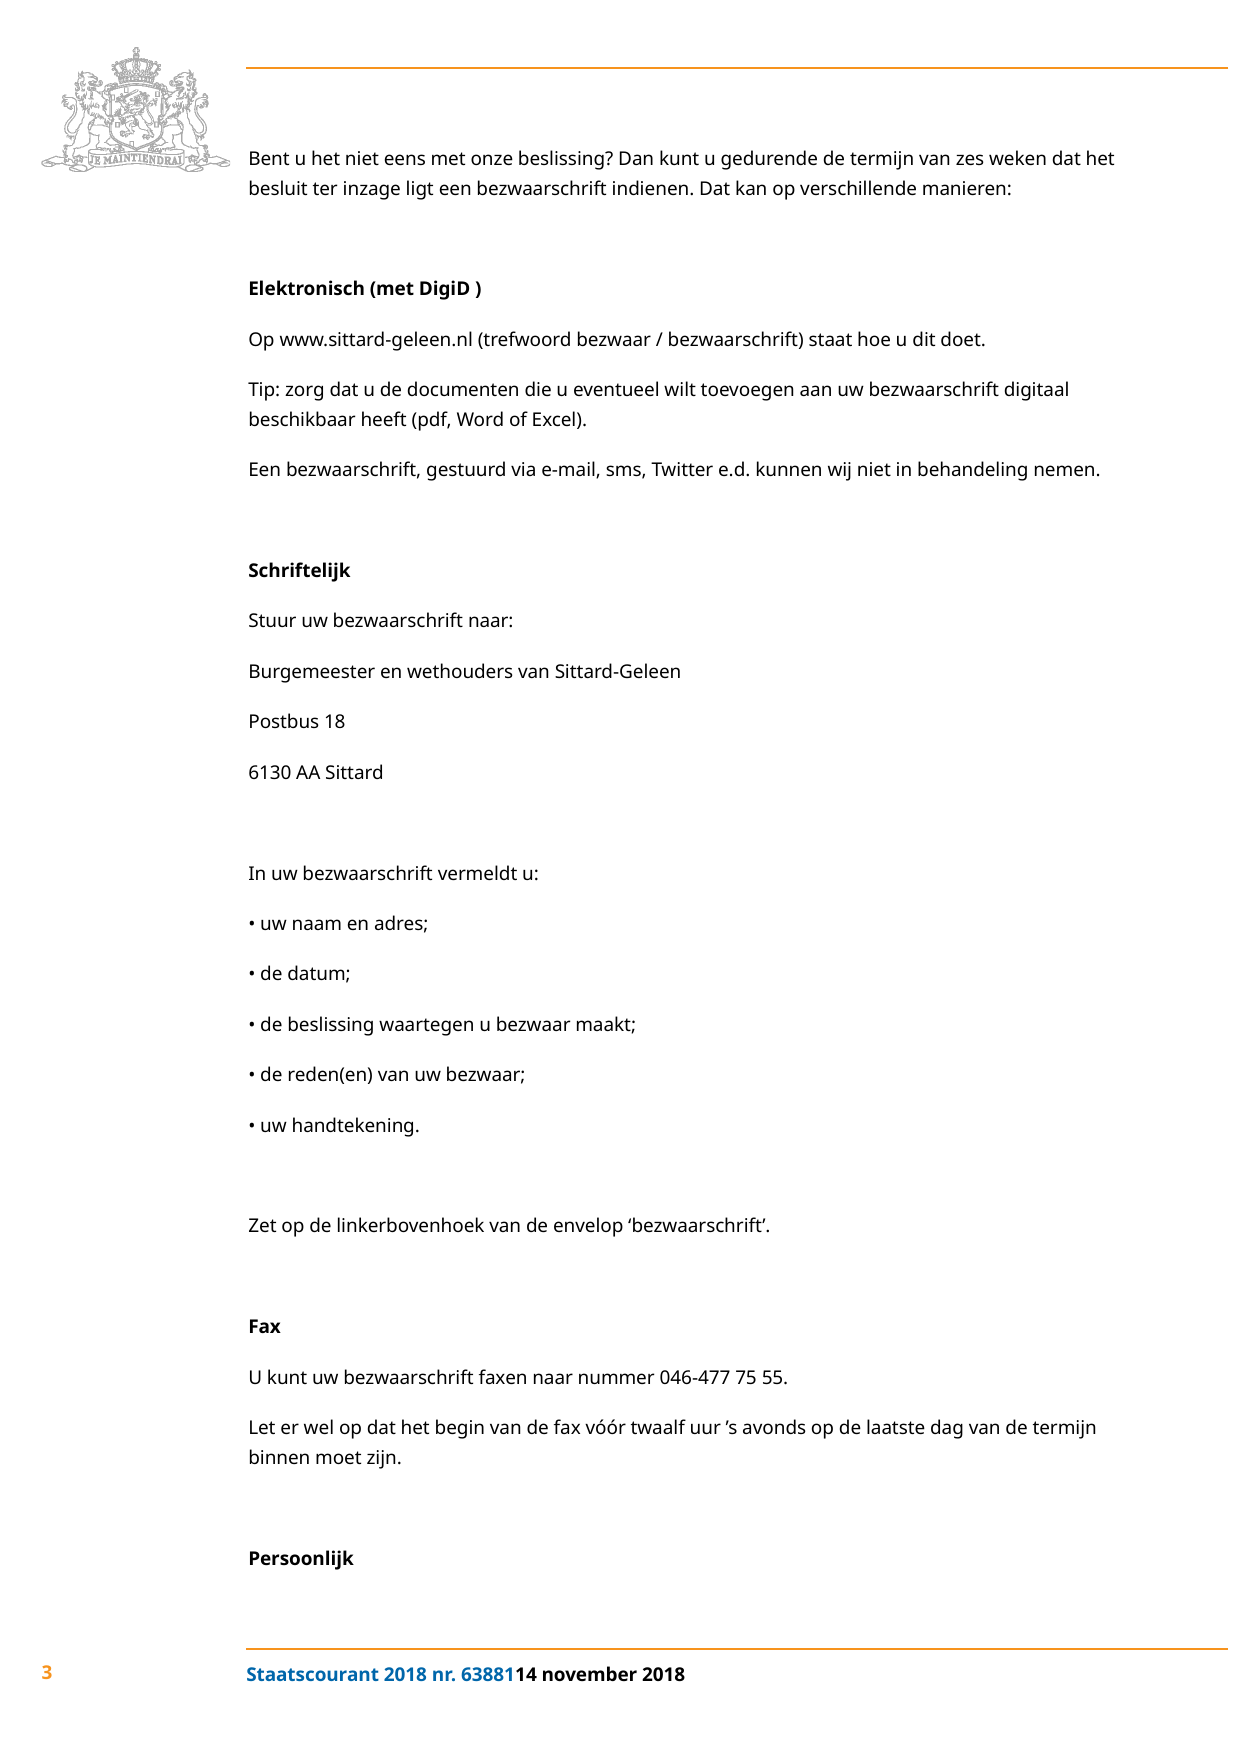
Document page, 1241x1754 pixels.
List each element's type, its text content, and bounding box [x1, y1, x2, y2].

text Een bezwaarschrift, gestuurd via e-mail, sms, Twitter e.d. kunnen wij niet in behandeling nemen. [248, 456, 1152, 482]
picture [41, 47, 231, 172]
text Op www.sittard-geleen.nl (trefwoord bezwaar / bezwaarschrift) staat hoe u dit doet. [248, 326, 1152, 352]
text Stuur uw bezwaarschrift naar: [248, 608, 1152, 633]
text Postbus 18 [248, 708, 1152, 734]
text • de beslissing waartegen u bezwaar maakt; [248, 1011, 1152, 1037]
text Persoonlijk [248, 1545, 1152, 1571]
text 6130 AA Sittard [248, 759, 1152, 785]
text Elektronisch (met DigiD ) [248, 276, 1152, 301]
text • de reden(en) van uw bezwaar; [248, 1061, 1152, 1087]
text Bent u het niet eens met onze beslissing? Dan kunt u gedurende de termijn van zes weken dat het besluit ter inzage ligt een bezwaarschrift indienen. Dat kan op verschillende manieren: [248, 145, 1152, 201]
text Fax [248, 1313, 1152, 1339]
text • uw handtekening. [248, 1112, 1152, 1138]
text Schriftelijk [248, 557, 1152, 583]
text Tip: zorg dat u de documenten die u eventueel wilt toevoegen aan uw bezwaarschrift digitaal beschikbaar heeft (pdf, Word of Excel). [248, 376, 1152, 432]
text U kunt uw bezwaarschrift faxen naar nummer 046-477 75 55. [248, 1364, 1152, 1390]
text Burgemeester en wethouders van Sittard-Geleen [248, 658, 1152, 684]
text In uw bezwaarschrift vermeldt u: [248, 860, 1152, 886]
text Zet op de linkerbovenhoek van de envelop ‘bezwaarschrift’. [248, 1213, 1152, 1238]
text • uw naam en adres; [248, 910, 1152, 936]
text Let er wel op dat het begin van de fax vóór twaalf uur ’s avonds op de laatste dag van de termijn binnen moet zijn. [248, 1414, 1152, 1470]
text • de datum; [248, 961, 1152, 986]
